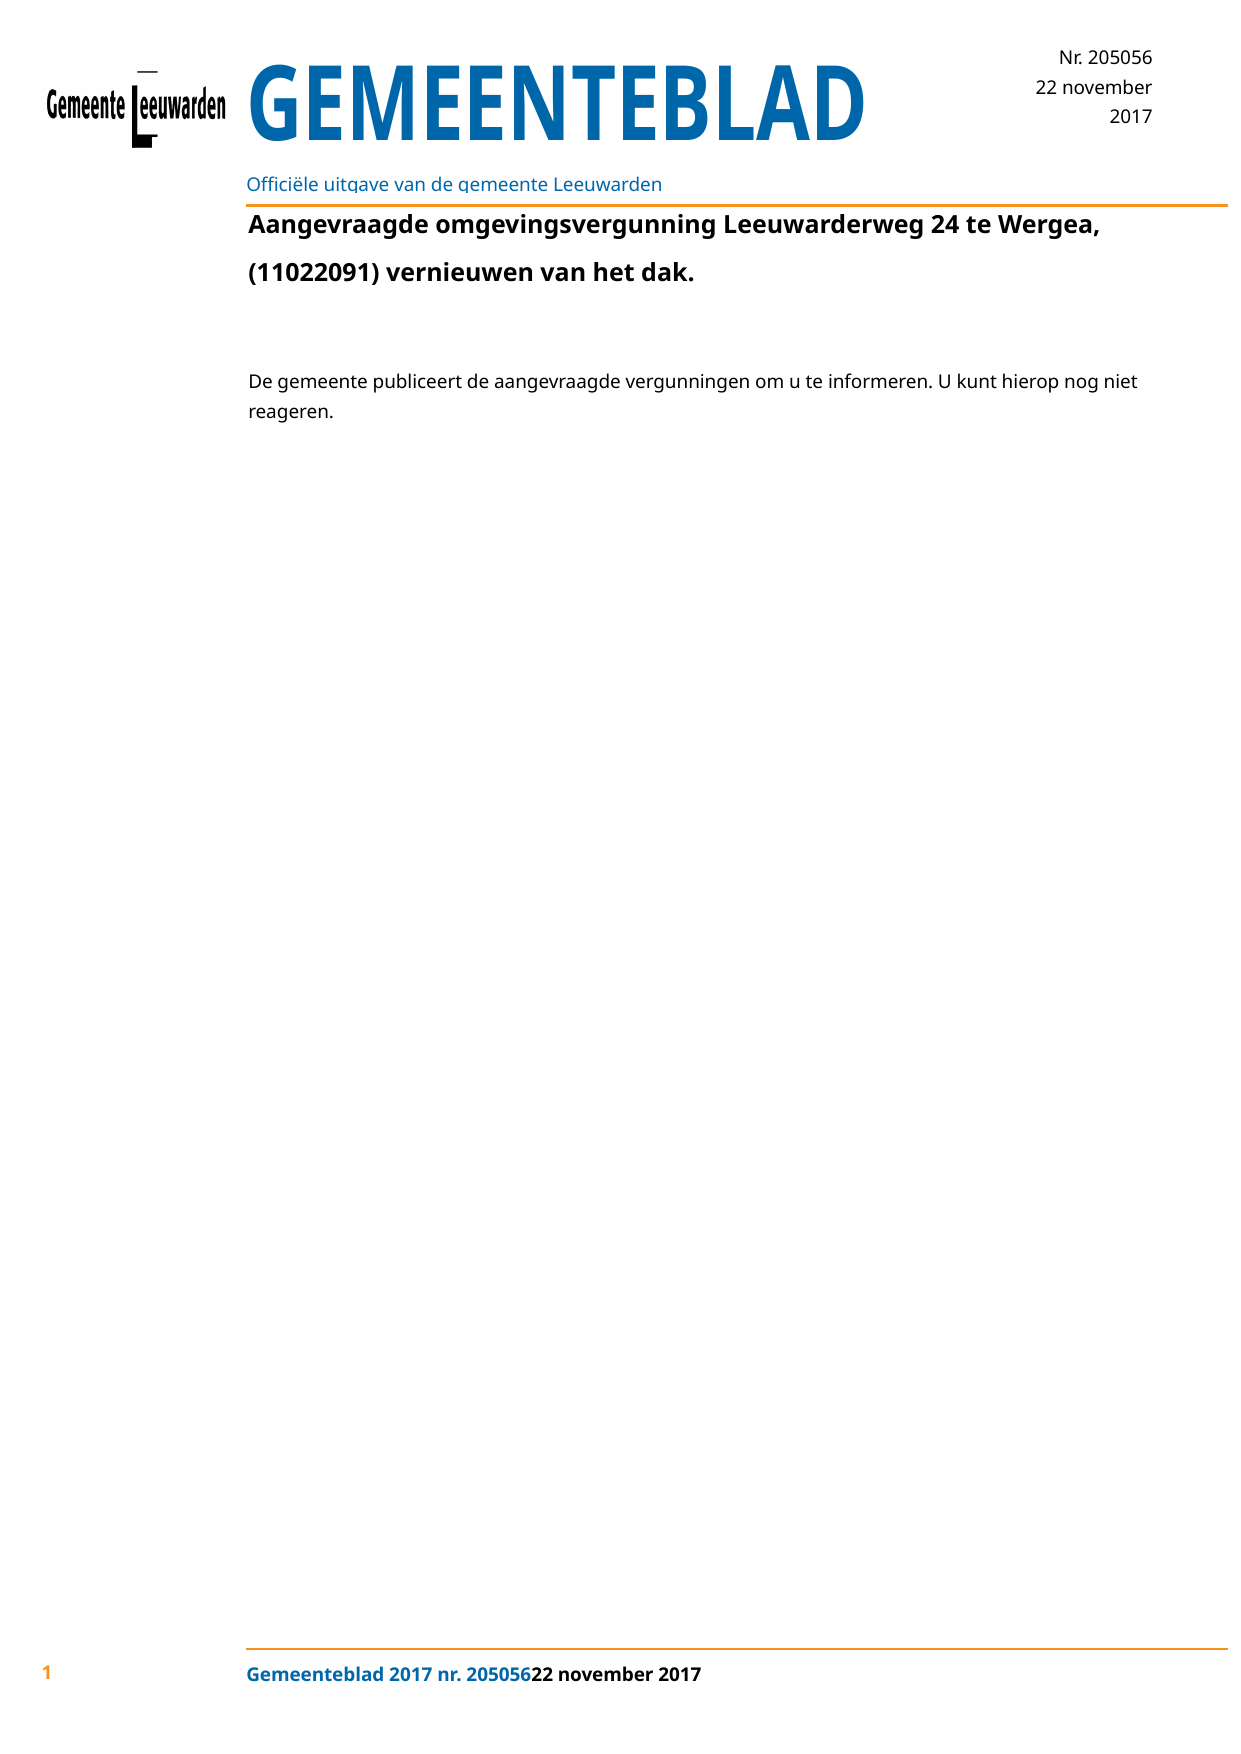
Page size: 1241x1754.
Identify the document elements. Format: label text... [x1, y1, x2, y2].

text De gemeente publiceert de aangevraagde vergunningen om u te informeren. U kunt hierop nog niet reageren. [248, 368, 1152, 424]
text Aangevraagde omgevingsvergunning Leeuwarderweg 24 te Wergea, (11022091) vernieuwen van het dak. [248, 207, 1152, 288]
picture [41, 47, 231, 172]
